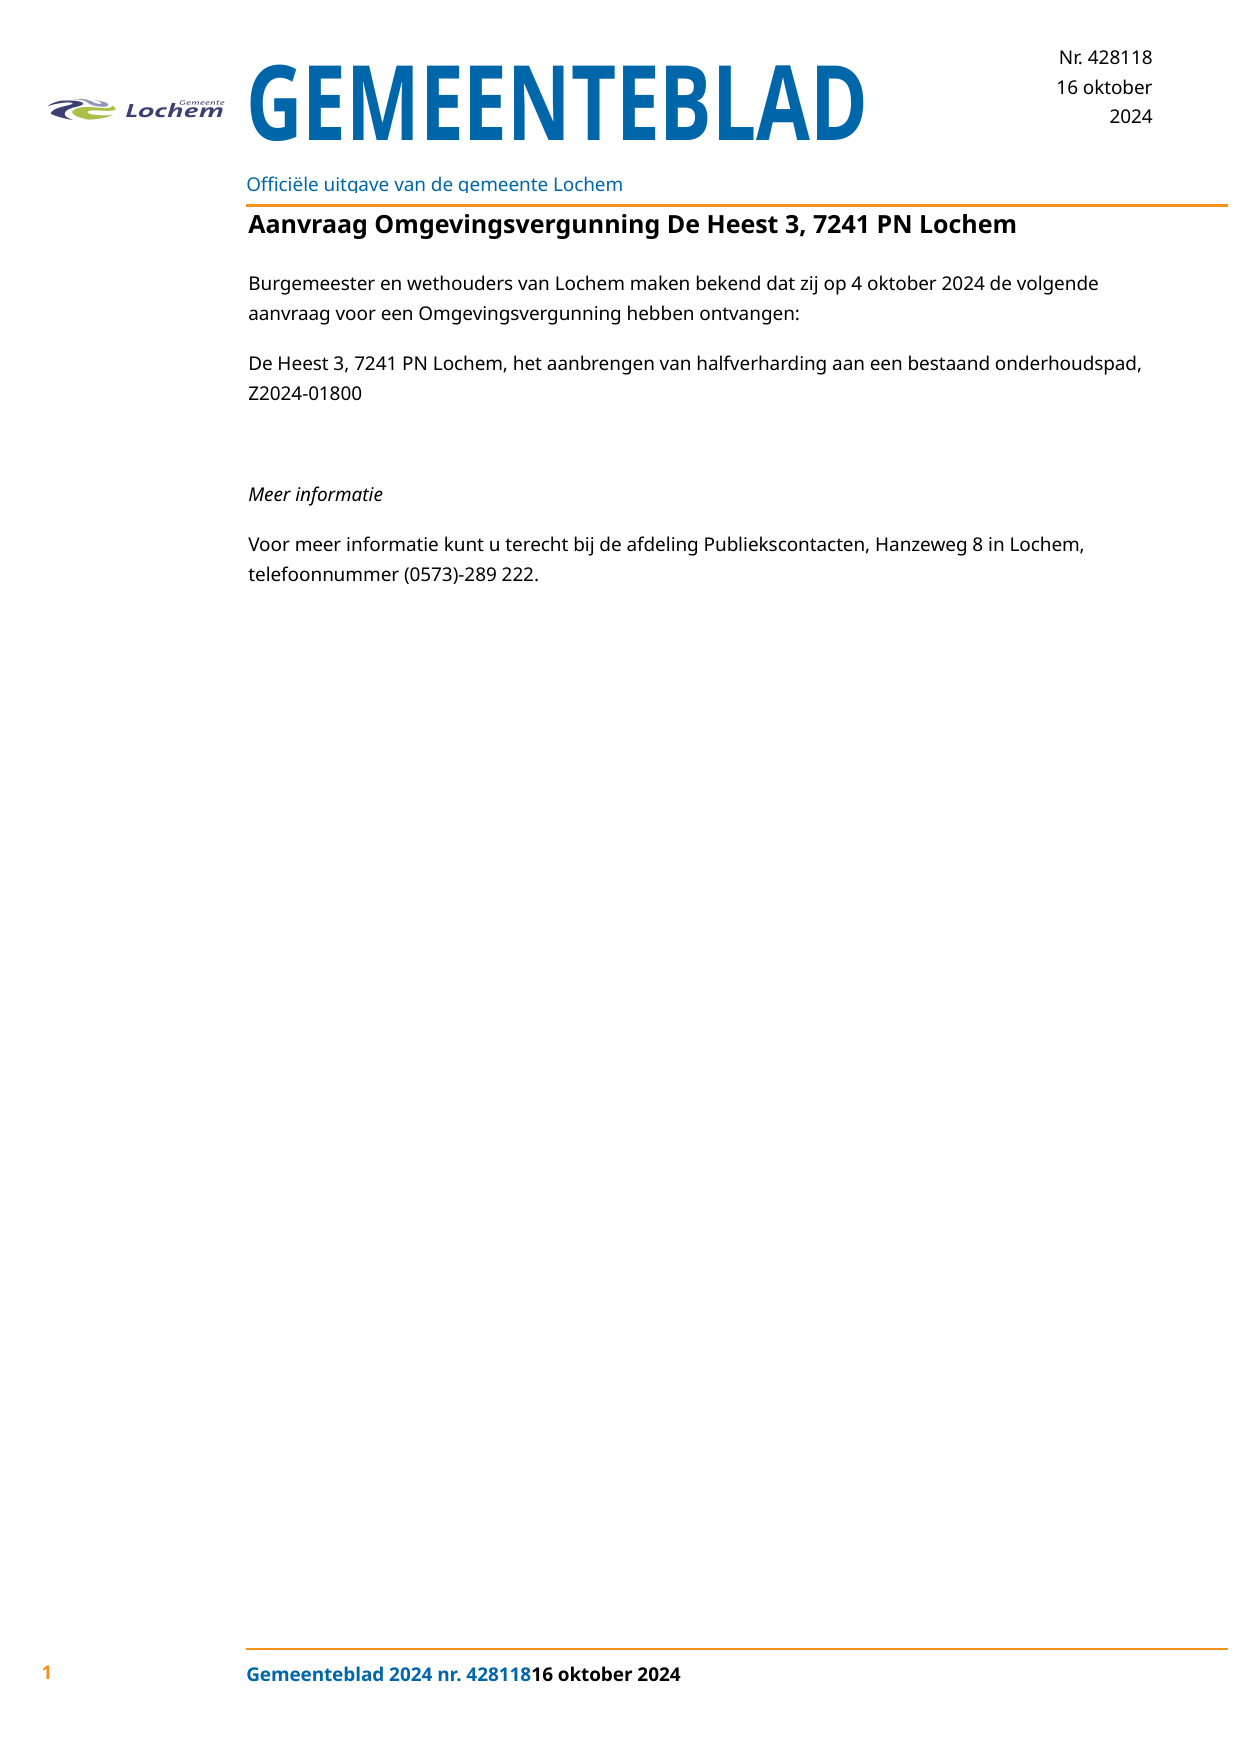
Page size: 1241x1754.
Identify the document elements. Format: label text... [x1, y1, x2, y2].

text Aanvraag Omgevingsvergunning De Heest 3, 7241 PN Lochem [248, 207, 1152, 241]
text Voor meer informatie kunt u terecht bij de afdeling Publiekscontacten, Hanzeweg 8 in Lochem, telefoonnummer (0573)-289 222. [248, 531, 1152, 586]
picture [41, 47, 231, 172]
text Burgemeester en wethouders van Lochem maken bekend dat zij op 4 oktober 2024 de volgende aanvraag voor een Omgevingsvergunning hebben ontvangen: [248, 270, 1152, 326]
text De Heest 3, 7241 PN Lochem, het aanbrengen van halfverharding aan een bestaand onderhoudspad, Z2024-01800 [248, 350, 1152, 406]
text Meer informatie [248, 481, 1152, 506]
